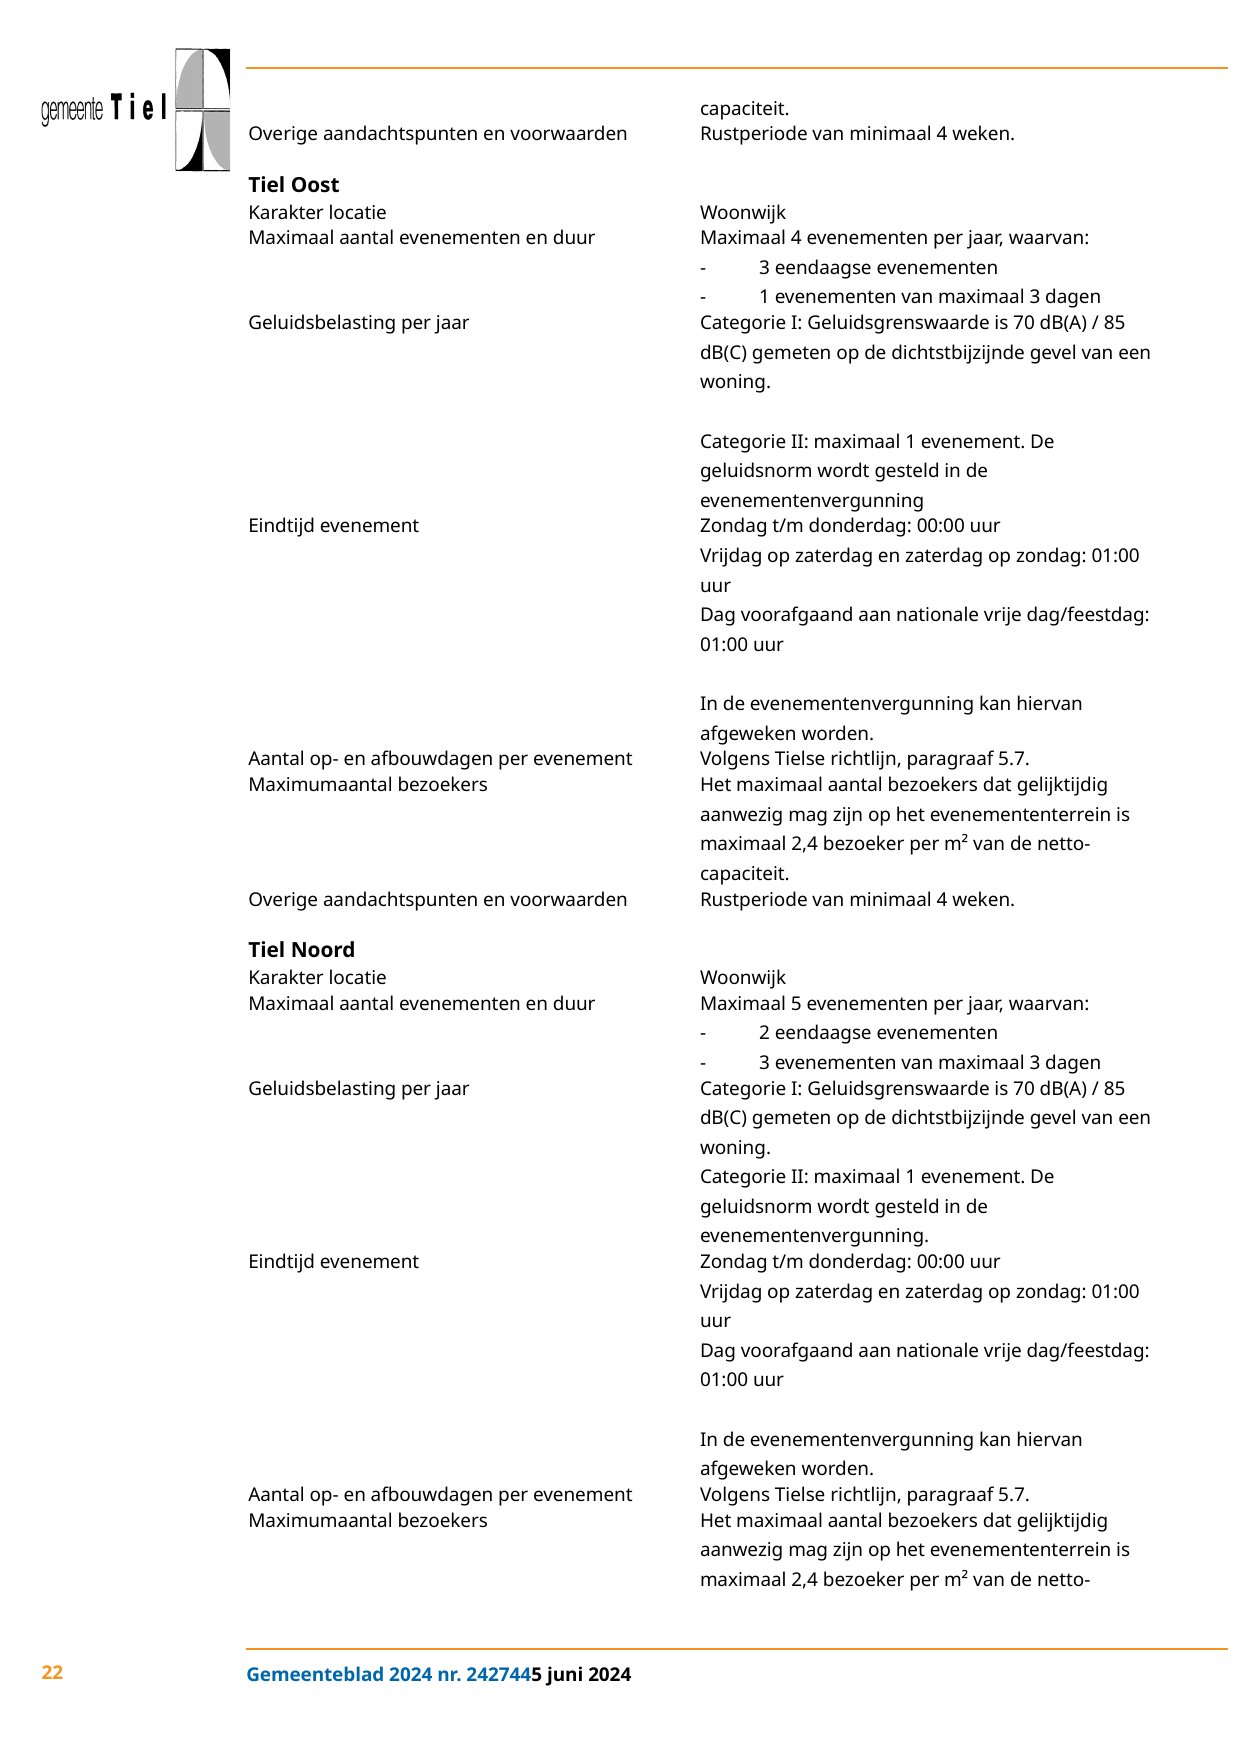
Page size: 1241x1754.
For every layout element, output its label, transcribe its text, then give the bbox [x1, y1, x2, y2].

table_cell Eindtijd evenement [248, 1248, 700, 1481]
picture [41, 47, 231, 172]
table_cell Volgens Tielse richtlijn, paragraaf 5.7. [700, 746, 1152, 771]
table_cell Geluidsbelasting per jaar [248, 1075, 700, 1248]
text Tiel Noord [248, 936, 1152, 964]
table_cell Zondag t/m donderdag: 00:00 uur Vrijdag op zaterdag en zaterdag op zondag: 01:00 uur Dag voorafgaand aan nationale vrije dag/feestdag: 01:00 uur In de evenementenvergunning kan hiervan afgeweken worden. [700, 513, 1152, 746]
table_cell Rustperiode van minimaal 4 weken. [700, 121, 1152, 146]
table_cell Eindtijd evenement [248, 513, 700, 746]
table_cell Maximaal aantal evenementen en duur [248, 225, 700, 309]
table_cell Maximaal aantal evenementen en duur [248, 990, 700, 1075]
table_cell Het maximaal aantal bezoekers dat gelijktijdig aanwezig mag zijn op het evenemententerrein is maximaal 2,4 bezoeker per m² van de netto-capaciteit. [700, 771, 1152, 886]
table_cell Volgens Tielse richtlijn, paragraaf 5.7. [700, 1481, 1152, 1507]
table_cell Maximaal 4 evenementen per jaar, waarvan: 3 eendaagse evenementen 1 evenementen van maximaal 3 dagen [700, 225, 1152, 309]
table_header Woonwijk [700, 964, 1152, 990]
table_header Karakter locatie [248, 199, 700, 224]
table_cell Categorie I: Geluidsgrenswaarde is 70 dB(A) / 85 dB(C) gemeten op de dichtstbijzijnde gevel van een woning. Categorie II: maximaal 1 evenement. De geluidsnorm wordt gesteld in de evenementenvergunning [700, 310, 1152, 513]
table_cell Overige aandachtspunten en voorwaarden [248, 886, 700, 911]
table_cell capaciteit. [700, 95, 1152, 121]
table_cell Categorie I: Geluidsgrenswaarde is 70 dB(A) / 85 dB(C) gemeten op de dichtstbijzijnde gevel van een woning. Categorie II: maximaal 1 evenement. De geluidsnorm wordt gesteld in de evenementenvergunning. [700, 1075, 1152, 1248]
table_cell Zondag t/m donderdag: 00:00 uur Vrijdag op zaterdag en zaterdag op zondag: 01:00 uur Dag voorafgaand aan nationale vrije dag/feestdag: 01:00 uur In de evenementenvergunning kan hiervan afgeweken worden. [700, 1248, 1152, 1481]
table_cell Aantal op- en afbouwdagen per evenement [248, 1481, 700, 1507]
table_cell Het maximaal aantal bezoekers dat gelijktijdig aanwezig mag zijn op het evenemententerrein is maximaal 2,4 bezoeker per m² van de netto- [700, 1507, 1152, 1592]
text Tiel Oost [248, 170, 1152, 199]
table_cell Maximaal 5 evenementen per jaar, waarvan: 2 eendaagse evenementen 3 evenementen van maximaal 3 dagen [700, 990, 1152, 1075]
table_cell Overige aandachtspunten en voorwaarden [248, 121, 700, 146]
table_cell Geluidsbelasting per jaar [248, 310, 700, 513]
table_cell Aantal op- en afbouwdagen per evenement [248, 746, 700, 771]
table_header Karakter locatie [248, 964, 700, 990]
table_cell Maximumaantal bezoekers [248, 771, 700, 886]
table_cell [248, 95, 700, 121]
table_header Woonwijk [700, 199, 1152, 224]
table_cell Rustperiode van minimaal 4 weken. [700, 886, 1152, 911]
table_cell Maximumaantal bezoekers [248, 1507, 700, 1592]
